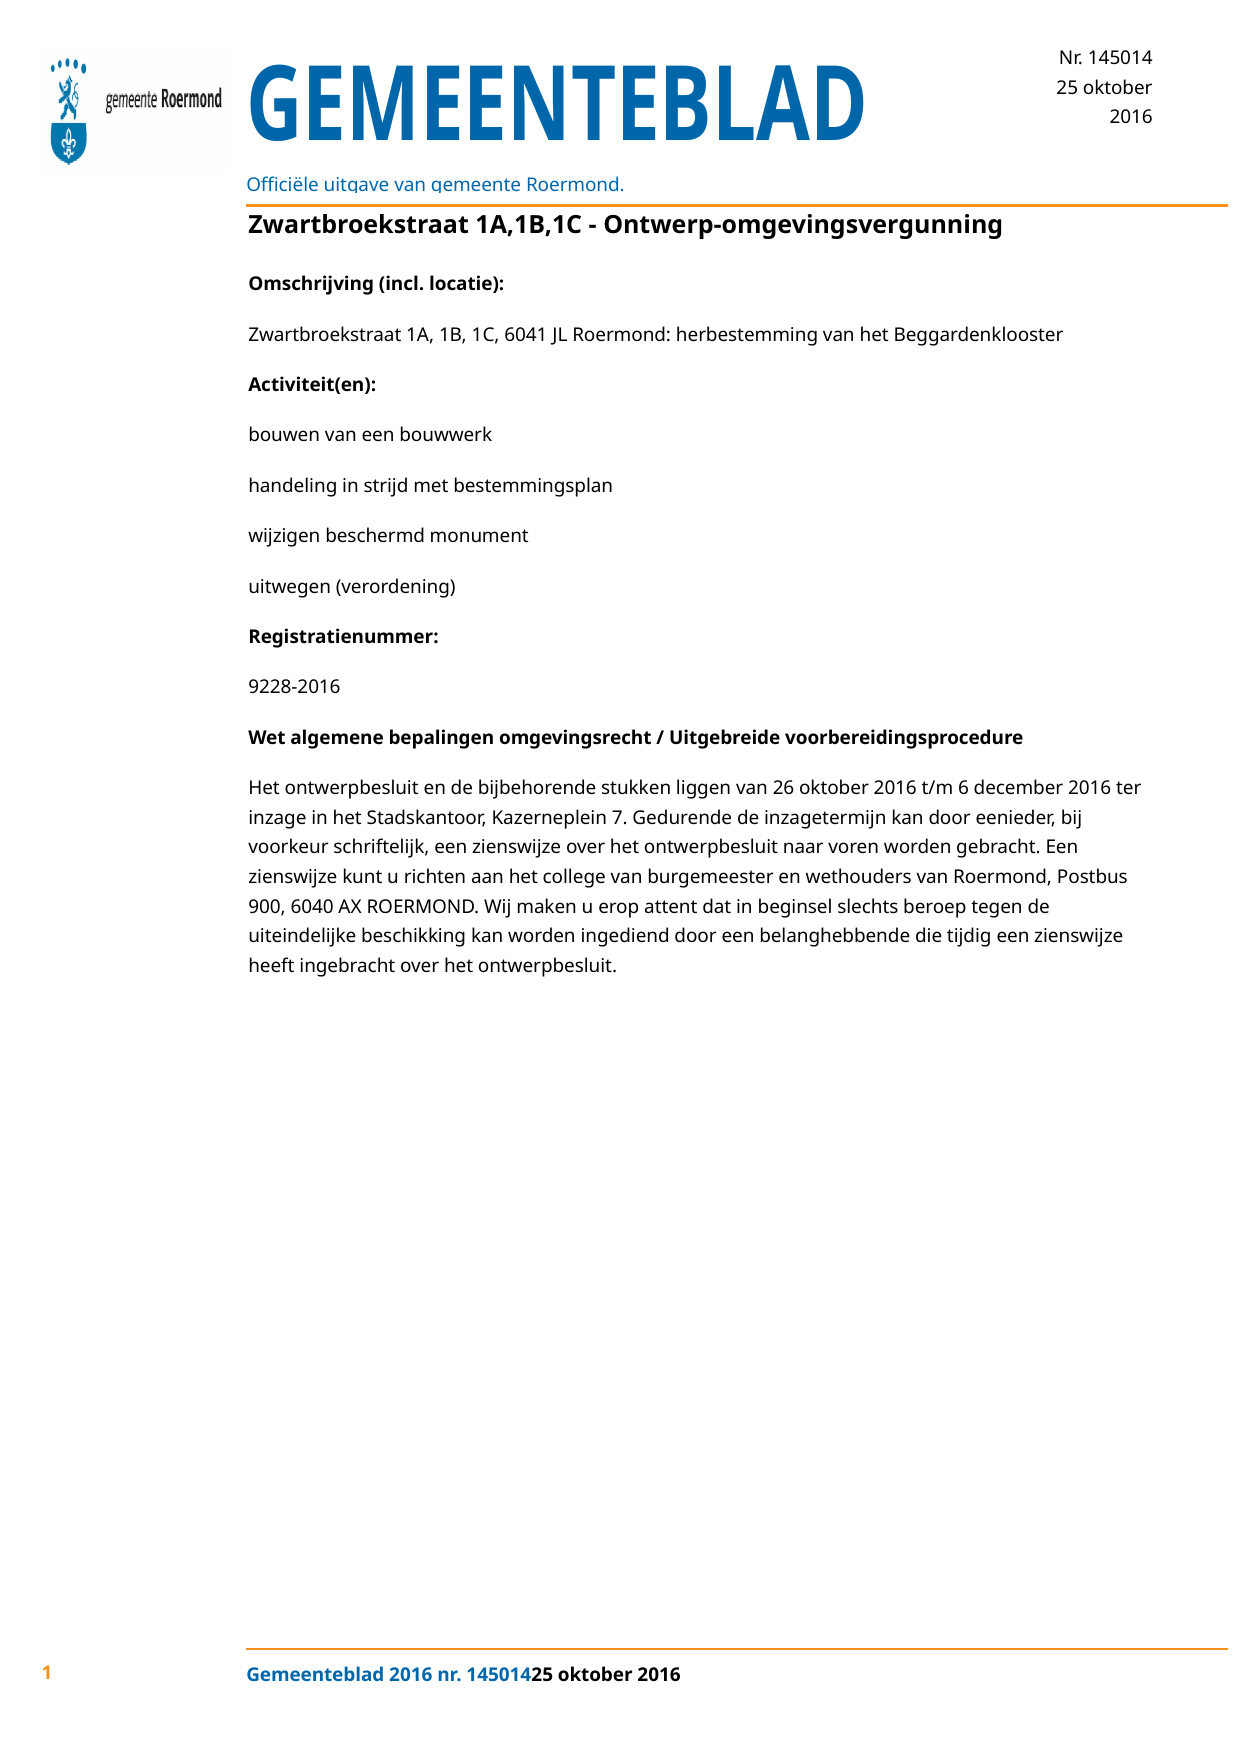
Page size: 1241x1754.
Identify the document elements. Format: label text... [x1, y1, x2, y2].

text 9228-2016 [248, 674, 1152, 699]
text bouwen van een bouwwerk [248, 422, 1152, 447]
text Het ontwerpbesluit en de bijbehorende stukken liggen van 26 oktober 2016 t/m 6 december 2016 ter inzage in het Stadskantoor, Kazerneplein 7. Gedurende de inzagetermijn kan door eenieder, bij voorkeur schriftelijk, een zienswijze over het ontwerpbesluit naar voren worden gebracht. Een zienswijze kunt u richten aan het college van burgemeester en wethouders van Roermond, Postbus 900, 6040 AX ROERMOND. Wij maken u erop attent dat in beginsel slechts beroep tegen de uiteindelijke beschikking kan worden ingediend door een belanghebbende die tijdig een zienswijze heeft ingebracht over het ontwerpbesluit. [248, 774, 1152, 978]
text Registratienummer: [248, 623, 1152, 649]
text uitwegen (verordening) [248, 573, 1152, 598]
text Wet algemene bepalingen omgevingsrecht / Uitgebreide voorbereidingsprocedure [248, 724, 1152, 750]
text Zwartbroekstraat 1A,1B,1C - Ontwerp-omgevingsvergunning [248, 207, 1152, 241]
text wijzigen beschermd monument [248, 522, 1152, 548]
text handeling in strijd met bestemmingsplan [248, 472, 1152, 498]
text Zwartbroekstraat 1A, 1B, 1C, 6041 JL Roermond: herbestemming van het Beggardenklooster [248, 321, 1152, 346]
text Activiteit(en): [248, 371, 1152, 397]
text Omschrijving (incl. locatie): [248, 270, 1152, 296]
picture [41, 47, 231, 172]
